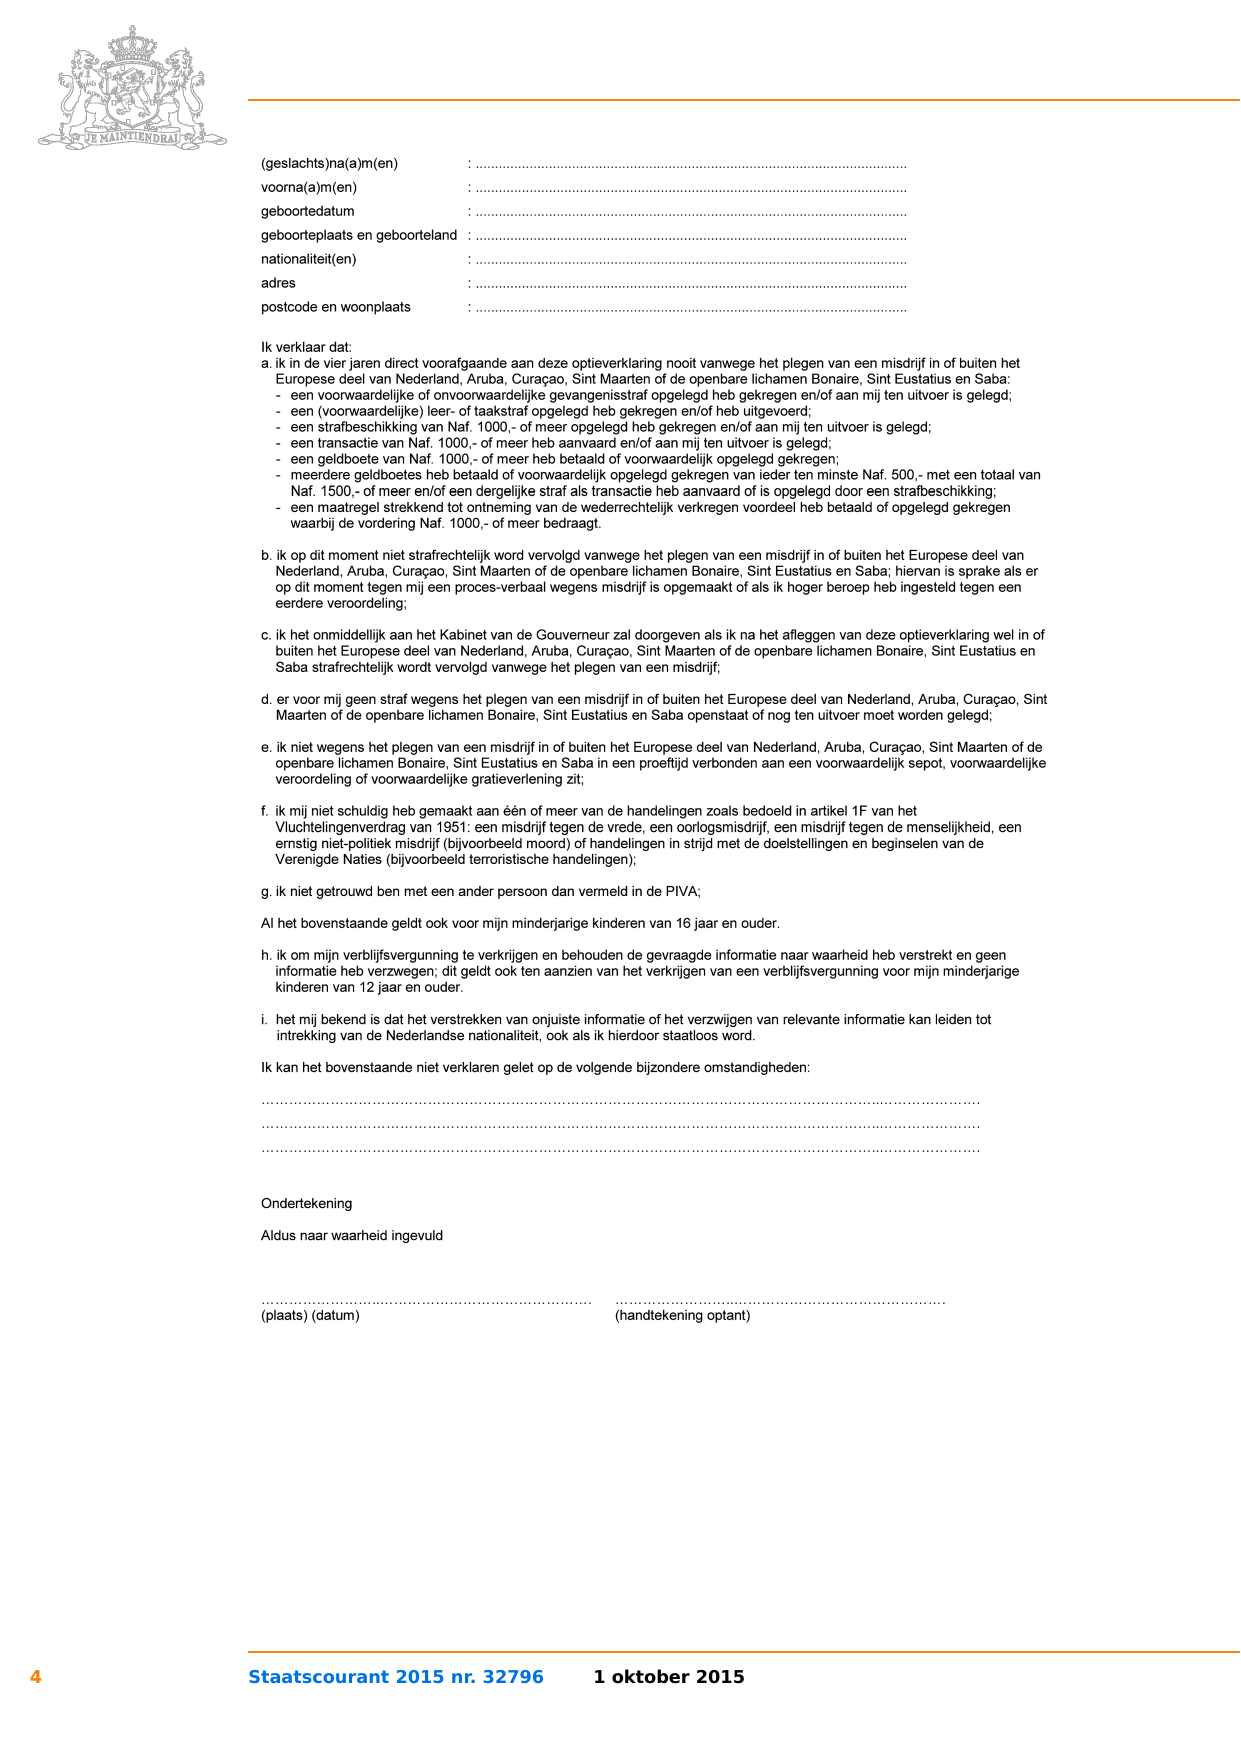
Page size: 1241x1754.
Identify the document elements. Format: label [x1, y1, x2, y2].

picture [248, 155, 1134, 1336]
picture [38, 25, 227, 150]
